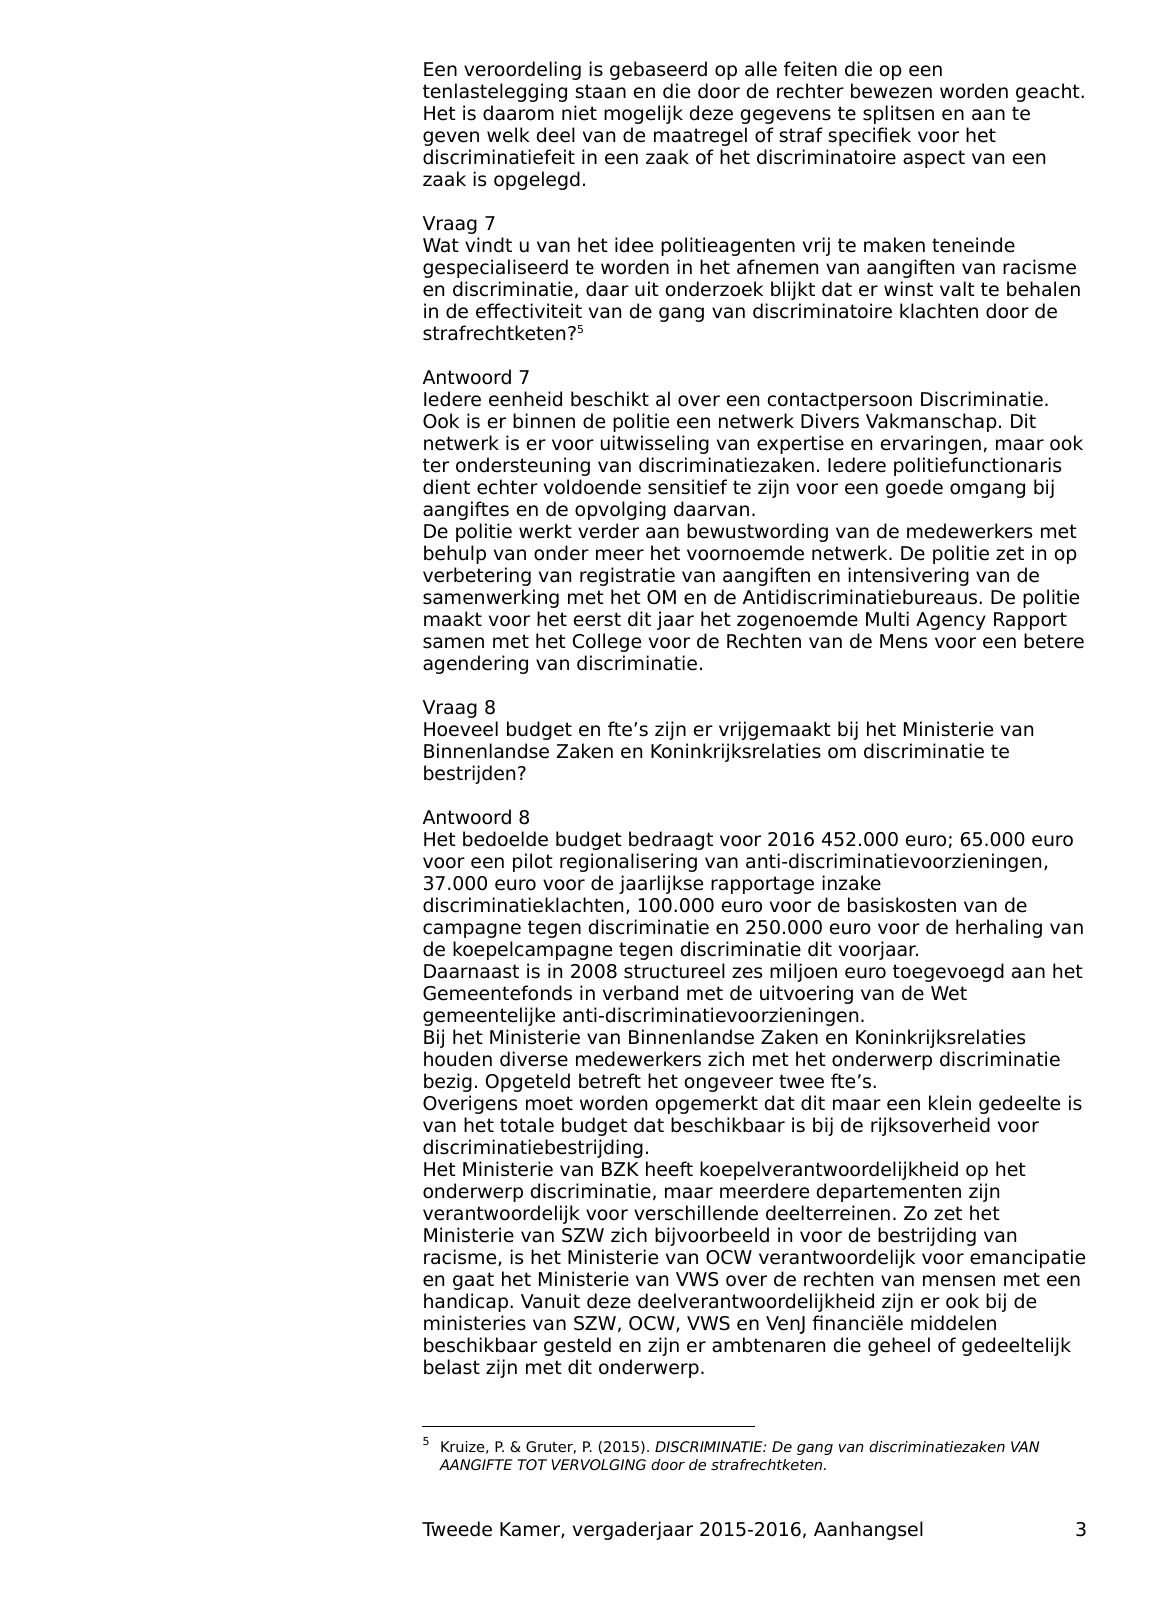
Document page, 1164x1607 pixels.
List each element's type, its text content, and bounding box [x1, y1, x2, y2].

text Het Ministerie van BZK heeft koepelverantwoordelijkheid op het onderwerp discriminatie, maar meerdere departementen zijn verantwoordelijk voor verschillende deelterreinen. Zo zet het Ministerie van SZW zich bijvoorbeeld in voor de bestrijding van racisme, is het Ministerie van OCW verantwoordelijk voor emancipatie en gaat het Ministerie van VWS over de rechten van mensen met een handicap. Vanuit deze deelverantwoordelijkheid zijn er ook bij de ministeries van SZW, OCW, VWS en VenJ financiële middelen beschikbaar gesteld en zijn er ambtenaren die geheel of gedeeltelijk belast zijn met dit onderwerp. [422, 1159, 1087, 1379]
text Wat vindt u van het idee politieagenten vrij te maken teneinde gespecialiseerd te worden in het afnemen van aangiften van racisme en discriminatie, daar uit onderzoek blijkt dat er winst valt te behalen in de effectiviteit van de gang van discriminatoire klachten door de strafrechtketen? [422, 235, 1087, 345]
text Overigens moet worden opgemerkt dat dit maar een klein gedeelte is van het totale budget dat beschikbaar is bij de rijksoverheid voor discriminatiebestrijding. [422, 1093, 1087, 1159]
text Kruize, P. & Gruter, P. (2015). DISCRIMINATIE: De gang van discriminatiezaken VAN AANGIFTE TOT VERVOLGING door de strafrechtketen. [422, 1435, 1087, 1474]
text Antwoord 8 [422, 807, 1087, 829]
text Vraag 8 [422, 697, 1087, 719]
text Hoeveel budget en fte’s zijn er vrijgemaakt bij het Ministerie van Binnenlandse Zaken en Koninkrijksrelaties om discriminatie te bestrijden? [422, 719, 1087, 785]
text Vraag 7 [422, 213, 1087, 235]
text Een veroordeling is gebaseerd op alle feiten die op een tenlastelegging staan en die door de rechter bewezen worden geacht. Het is daarom niet mogelijk deze gegevens te splitsen en aan te geven welk deel van de maatregel of straf specifiek voor het discriminatiefeit in een zaak of het discriminatoire aspect van een zaak is opgelegd. [422, 59, 1087, 191]
text De politie werkt verder aan bewustwording van de medewerkers met behulp van onder meer het voornoemde netwerk. De politie zet in op verbetering van registratie van aangiften en intensivering van de samenwerking met het OM en de Antidiscriminatiebureaus. De politie maakt voor het eerst dit jaar het zogenoemde Multi Agency Rapport samen met het College voor de Rechten van de Mens voor een betere agendering van discriminatie. [422, 521, 1087, 675]
text Bij het Ministerie van Binnenlandse Zaken en Koninkrijksrelaties houden diverse medewerkers zich met het onderwerp discriminatie bezig. Opgeteld betreft het ongeveer twee fte’s. [422, 1027, 1087, 1093]
text Iedere eenheid beschikt al over een contactpersoon Discriminatie. Ook is er binnen de politie een netwerk Divers Vakmanschap. Dit netwerk is er voor uitwisseling van expertise en ervaringen, maar ook ter ondersteuning van discriminatiezaken. Iedere politiefunctionaris dient echter voldoende sensitief te zijn voor een goede omgang bij aangiftes en de opvolging daarvan. [422, 389, 1087, 521]
text Antwoord 7 [422, 367, 1087, 389]
text Het bedoelde budget bedraagt voor 2016 452.000 euro; 65.000 euro voor een pilot regionalisering van anti-discriminatievoorzieningen, 37.000 euro voor de jaarlijkse rapportage inzake discriminatieklachten, 100.000 euro voor de basiskosten van de campagne tegen discriminatie en 250.000 euro voor de herhaling van de koepelcampagne tegen discriminatie dit voorjaar. [422, 829, 1087, 961]
text Daarnaast is in 2008 structureel zes miljoen euro toegevoegd aan het Gemeentefonds in verband met de uitvoering van de Wet gemeentelijke anti-discriminatievoorzieningen. [422, 961, 1087, 1027]
